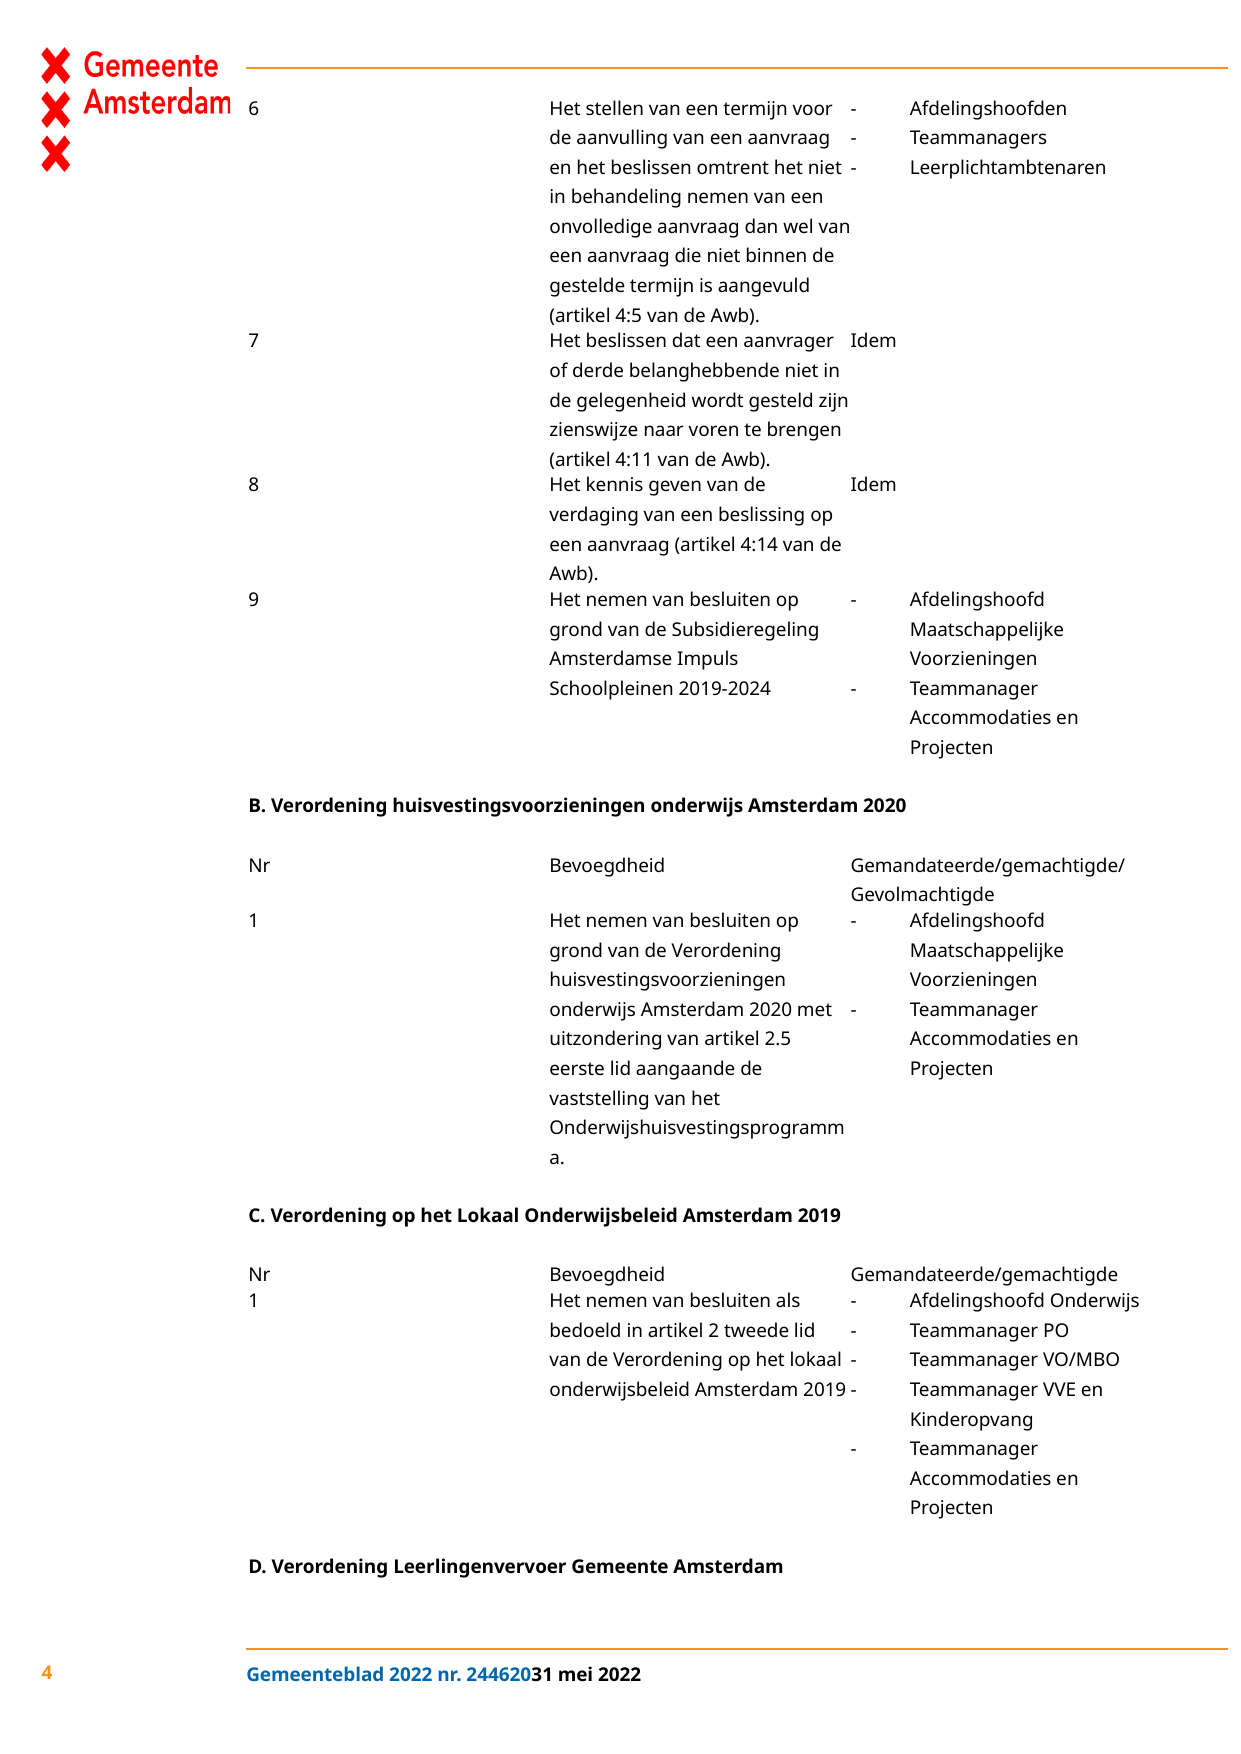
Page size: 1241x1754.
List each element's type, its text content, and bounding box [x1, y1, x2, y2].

table_header Gemandateerde/gemachtigde/ Gevolmachtigde [850, 852, 1152, 907]
table_cell Idem [850, 328, 1152, 472]
table_cell 1 [248, 1288, 549, 1520]
text D. Verordening Leerlingenvervoer Gemeente Amsterdam [248, 1553, 1152, 1579]
table_cell Idem [850, 472, 1152, 586]
table_cell Afdelingshoofden Teammanagers Leerplichtambtenaren [850, 95, 1152, 328]
table_cell Het stellen van een termijn voor de aanvulling van een aanvraag en het beslissen omtrent het niet in behandeling nemen van een onvolledige aanvraag dan wel van een aanvraag die niet binnen de gestelde termijn is aangevuld (artikel 4:5 van de Awb). [549, 95, 850, 328]
table_header Bevoegdheid [549, 852, 850, 907]
table_cell Afdelingshoofd Maatschappelijke Voorzieningen Teammanager Accommodaties en Projecten [850, 586, 1152, 760]
table_cell Het nemen van besluiten op grond van de Subsidieregeling Amsterdamse Impuls Schoolpleinen 2019-2024 [549, 586, 850, 760]
table_cell Het nemen van besluiten als bedoeld in artikel 2 tweede lid van de Verordening op het lokaal onderwijsbeleid Amsterdam 2019 [549, 1288, 850, 1520]
table_cell 7 [248, 328, 549, 472]
table_cell 6 [248, 95, 549, 328]
table_cell Afdelingshoofd Onderwijs Teammanager PO Teammanager VO/MBO Teammanager VVE en Kinderopvang Teammanager Accommodaties en Projecten [850, 1288, 1152, 1520]
table_header Bevoegdheid [549, 1262, 850, 1287]
table_cell Het kennis geven van de verdaging van een beslissing op een aanvraag (artikel 4:14 van de Awb). [549, 472, 850, 586]
table_header Nr [248, 1262, 549, 1287]
table_cell 9 [248, 586, 549, 760]
table_cell 1 [248, 907, 549, 1169]
text B. Verordening huisvestingsvoorzieningen onderwijs Amsterdam 2020 [248, 793, 1152, 818]
table_cell 8 [248, 472, 549, 586]
table_cell Het nemen van besluiten op grond van de Verordening huisvestingsvoorzieningen onderwijs Amsterdam 2020 met uitzondering van artikel 2.5 eerste lid aangaande de vaststelling van het Onderwijshuisvestingsprogramma. [549, 907, 850, 1169]
table_cell Afdelingshoofd Maatschappelijke Voorzieningen Teammanager Accommodaties en Projecten [850, 907, 1152, 1169]
picture [41, 47, 231, 172]
table_cell Het beslissen dat een aanvrager of derde belanghebbende niet in de gelegenheid wordt gesteld zijn zienswijze naar voren te brengen (artikel 4:11 van de Awb). [549, 328, 850, 472]
table_header Nr [248, 852, 549, 907]
text C. Verordening op het Lokaal Onderwijsbeleid Amsterdam 2019 [248, 1202, 1152, 1228]
table_header Gemandateerde/gemachtigde [850, 1262, 1152, 1287]
